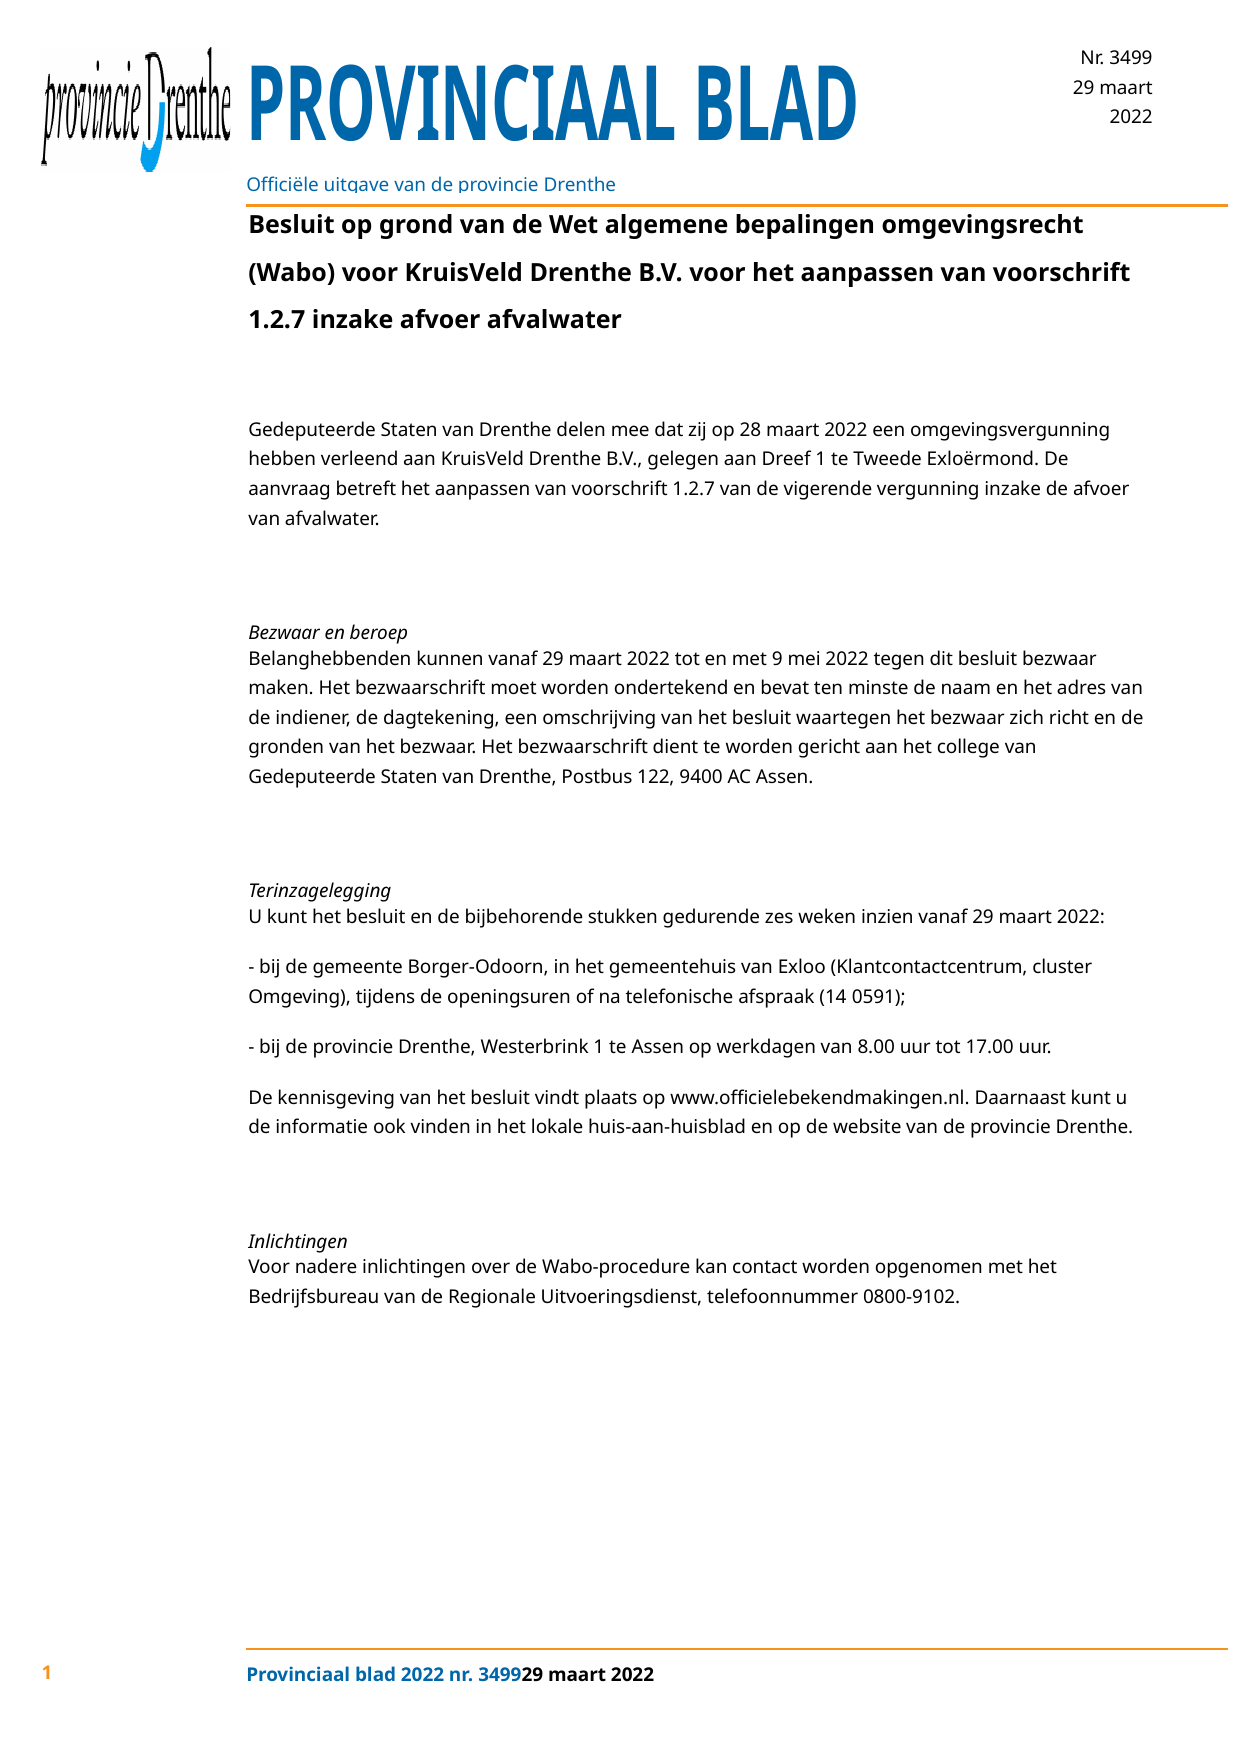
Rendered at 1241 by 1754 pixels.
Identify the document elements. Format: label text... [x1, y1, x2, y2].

text Besluit op grond van de Wet algemene bepalingen omgevingsrecht (Wabo) voor KruisVeld Drenthe B.V. voor het aanpassen van voorschrift 1.2.7 inzake afvoer afvalwater [248, 207, 1152, 336]
text Gedeputeerde Staten van Drenthe delen mee dat zij op 28 maart 2022 een omgevingsvergunning hebben verleend aan KruisVeld Drenthe B.V., gelegen aan Dreef 1 te Tweede Exloërmond. De aanvraag betreft het aanpassen van voorschrift 1.2.7 van de vigerende vergunning inzake de afvoer van afvalwater. [248, 416, 1152, 530]
text Belanghebbenden kunnen vanaf 29 maart 2022 tot en met 9 mei 2022 tegen dit besluit bezwaar maken. Het bezwaarschrift moet worden ondertekend en bevat ten minste de naam en het adres van de indiener, de dagtekening, een omschrijving van het besluit waartegen het bezwaar zich richt en de gronden van het bezwaar. Het bezwaarschrift dient te worden gericht aan het college van Gedeputeerde Staten van Drenthe, Postbus 122, 9400 AC Assen. [248, 645, 1152, 789]
text U kunt het besluit en de bijbehorende stukken gedurende zes weken inzien vanaf 29 maart 2022: [248, 903, 1152, 929]
text - bij de gemeente Borger-Odoorn, in het gemeentehuis van Exloo (Klantcontactcentrum, cluster Omgeving), tijdens de openingsuren of na telefonische afspraak (14 0591); [248, 954, 1152, 1009]
text - bij de provincie Drenthe, Westerbrink 1 te Assen op werkdagen van 8.00 uur tot 17.00 uur. [248, 1034, 1152, 1059]
text Voor nadere inlichtingen over de Wabo-procedure kan contact worden opgenomen met het Bedrijfsbureau van de Regionale Uitvoeringsdienst, telefoonnummer 0800-9102. [248, 1254, 1152, 1309]
text De kennisgeving van het besluit vindt plaats op www.officielebekendmakingen.nl. Daarnaast kunt u de informatie ook vinden in het lokale huis-aan-huisblad en op de website van de provincie Drenthe. [248, 1084, 1152, 1139]
text Terinzagelegging [248, 877, 1152, 903]
text Bezwaar en beroep [248, 619, 1152, 645]
text Inlichtingen [248, 1228, 1152, 1254]
picture [41, 47, 231, 172]
